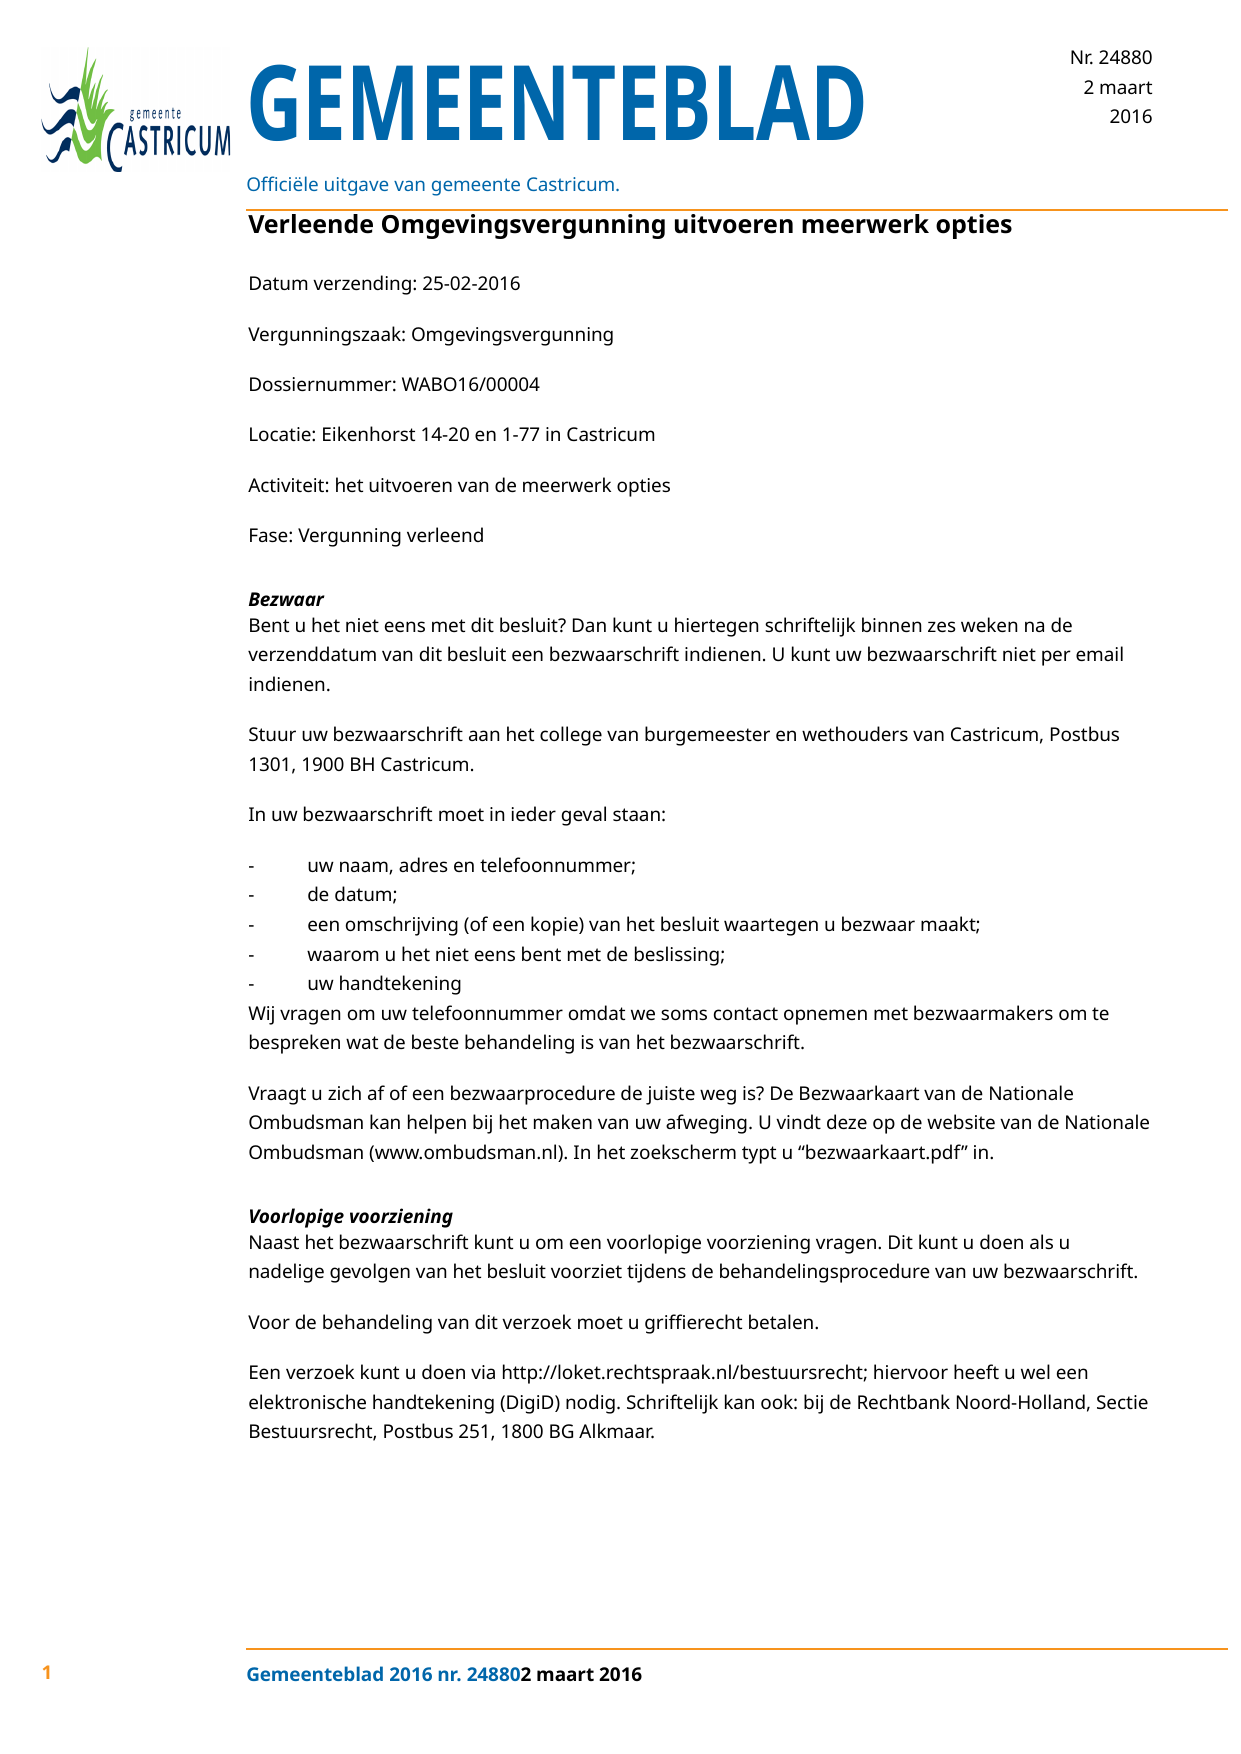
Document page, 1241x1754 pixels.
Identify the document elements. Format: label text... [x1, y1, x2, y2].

text Bent u het niet eens met dit besluit? Dan kunt u hiertegen schriftelijk binnen zes weken na de verzenddatum van dit besluit een bezwaarschrift indienen. U kunt uw bezwaarschrift niet per email indienen. [248, 612, 1152, 697]
text Een verzoek kunt u doen via http://loket.rechtspraak.nl/bestuursrecht; hiervoor heeft u wel een elektronische handtekening (DigiD) nodig. Schriftelijk kan ook: bij de Rechtbank Noord-Holland, Sectie Bestuursrecht, Postbus 251, 1800 BG Alkmaar. [248, 1359, 1152, 1444]
list uw naam, adres en telefoonnummer; [248, 852, 1152, 878]
text Voor de behandeling van dit verzoek moet u griffierecht betalen. [248, 1309, 1152, 1334]
text Stuur uw bezwaarschrift aan het college van burgemeester en wethouders van Castricum, Postbus 1301, 1900 BH Castricum. [248, 722, 1152, 777]
text Datum verzending: 25-02-2016 [248, 270, 1152, 296]
text Dossiernummer: WABO16/00004 [248, 371, 1152, 397]
text Fase: Vergunning verleend [248, 522, 1152, 548]
text Verleende Omgevingsvergunning uitvoeren meerwerk opties [248, 211, 1152, 241]
text Wij vragen om uw telefoonnummer omdat we soms contact opnemen met bezwaarmakers om te bespreken wat de beste behandeling is van het bezwaarschrift. [248, 1000, 1152, 1055]
text Locatie: Eikenhorst 14-20 en 1-77 in Castricum [248, 422, 1152, 447]
text Voorlopige voorziening [248, 1203, 1152, 1229]
list de datum; [248, 882, 1152, 907]
text Vergunningszaak: Omgevingsvergunning [248, 321, 1152, 346]
picture [41, 47, 231, 172]
text Activiteit: het uitvoeren van de meerwerk opties [248, 472, 1152, 498]
text Naast het bezwaarschrift kunt u om een voorlopige voorziening vragen. Dit kunt u doen als u nadelige gevolgen van het besluit voorziet tijdens de behandelingsprocedure van uw bezwaarschrift. [248, 1229, 1152, 1284]
text In uw bezwaarschrift moet in ieder geval staan: [248, 802, 1152, 827]
list uw handtekening [248, 970, 1152, 996]
text Bezwaar [248, 586, 1152, 612]
text Vraagt u zich af of een bezwaarprocedure de juiste weg is? De Bezwaarkaart van de Nationale Ombudsman kan helpen bij het maken van uw afweging. U vindt deze op de website van de Nationale Ombudsman (www.ombudsman.nl). In het zoekscherm typt u “bezwaarkaart.pdf” in. [248, 1080, 1152, 1165]
list waarom u het niet eens bent met de beslissing; [248, 941, 1152, 967]
list een omschrijving (of een kopie) van het besluit waartegen u bezwaar maakt; [248, 911, 1152, 937]
